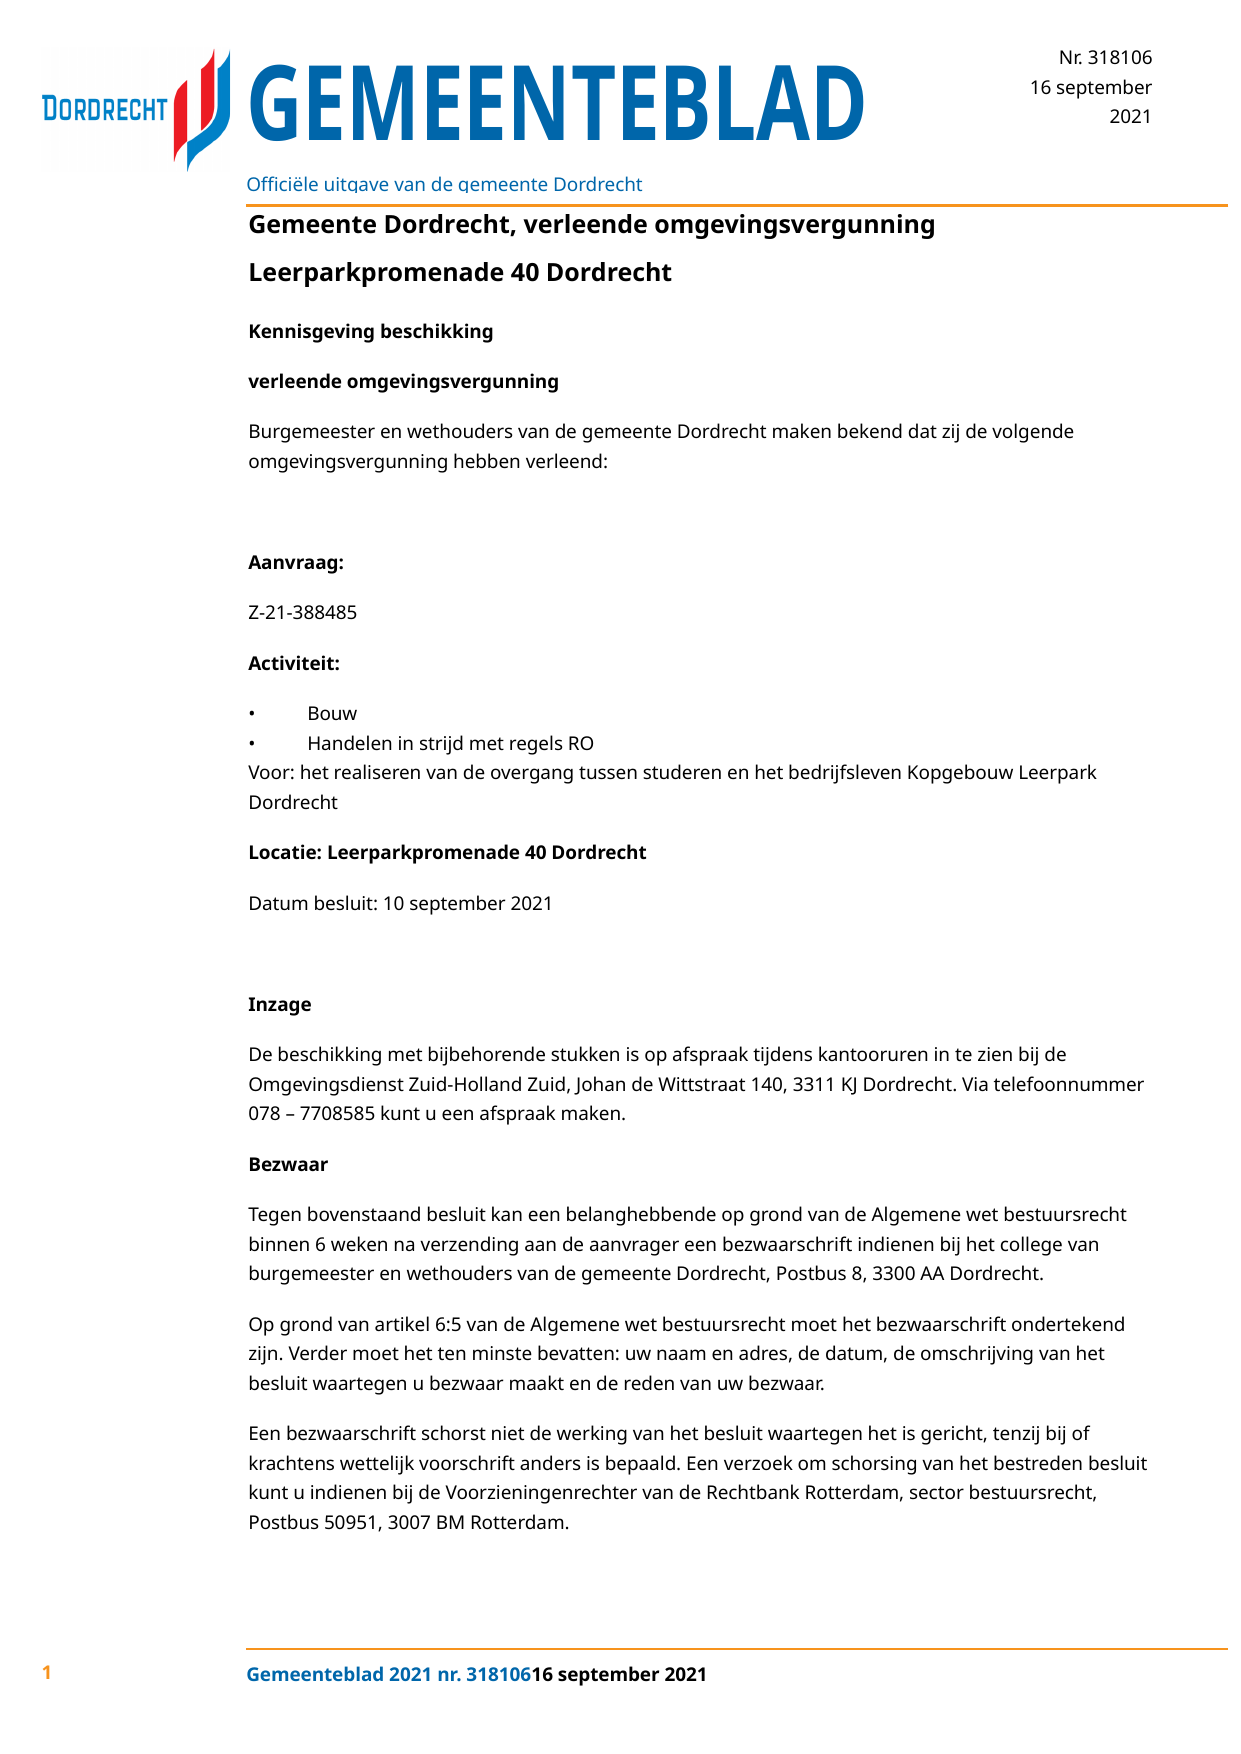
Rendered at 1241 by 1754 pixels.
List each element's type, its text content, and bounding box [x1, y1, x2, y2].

text Aanvraag: [248, 549, 1152, 575]
list Handelen in strijd met regels RO [248, 730, 1152, 756]
text Activiteit: [248, 650, 1152, 676]
text Kennisgeving beschikking [248, 318, 1152, 344]
text Op grond van artikel 6:5 van de Algemene wet bestuursrecht moet het bezwaarschrift ondertekend zijn. Verder moet het ten minste bevatten: uw naam en adres, de datum, de omschrijving van het besluit waartegen u bezwaar maakt en de reden van uw bezwaar. [248, 1311, 1152, 1396]
text De beschikking met bijbehorende stukken is op afspraak tijdens kantooruren in te zien bij de Omgevingsdienst Zuid-Holland Zuid, Johan de Wittstraat 140, 3311 KJ Dordrecht. Via telefoonnummer 078 – 7708585 kunt u een afspraak maken. [248, 1041, 1152, 1126]
text verleende omgevingsvergunning [248, 368, 1152, 394]
text Locatie: Leerparkpromenade 40 Dordrecht [248, 839, 1152, 865]
text Tegen bovenstaand besluit kan een belanghebbende op grond van de Algemene wet bestuursrecht binnen 6 weken na verzending aan de aanvrager een bezwaarschrift indienen bij het college van burgemeester en wethouders van de gemeente Dordrecht, Postbus 8, 3300 AA Dordrecht. [248, 1201, 1152, 1286]
list Bouw [248, 700, 1152, 726]
text Een bezwaarschrift schorst niet de werking van het besluit waartegen het is gericht, tenzij bij of krachtens wettelijk voorschrift anders is bepaald. Een verzoek om schorsing van het bestreden besluit kunt u indienen bij de Voorzieningenrechter van de Rechtbank Rotterdam, sector bestuursrecht, Postbus 50951, 3007 BM Rotterdam. [248, 1420, 1152, 1535]
text Z-21-388485 [248, 599, 1152, 625]
text Bezwaar [248, 1151, 1152, 1177]
text Voor: het realiseren van de overgang tussen studeren en het bedrijfsleven Kopgebouw Leerpark Dordrecht [248, 759, 1152, 815]
text Burgemeester en wethouders van de gemeente Dordrecht maken bekend dat zij de volgende omgevingsvergunning hebben verleend: [248, 419, 1152, 474]
picture [41, 47, 231, 172]
text Gemeente Dordrecht, verleende omgevingsvergunning Leerparkpromenade 40 Dordrecht [248, 207, 1152, 288]
text Datum besluit: 10 september 2021 [248, 890, 1152, 916]
text Inzage [248, 991, 1152, 1017]
